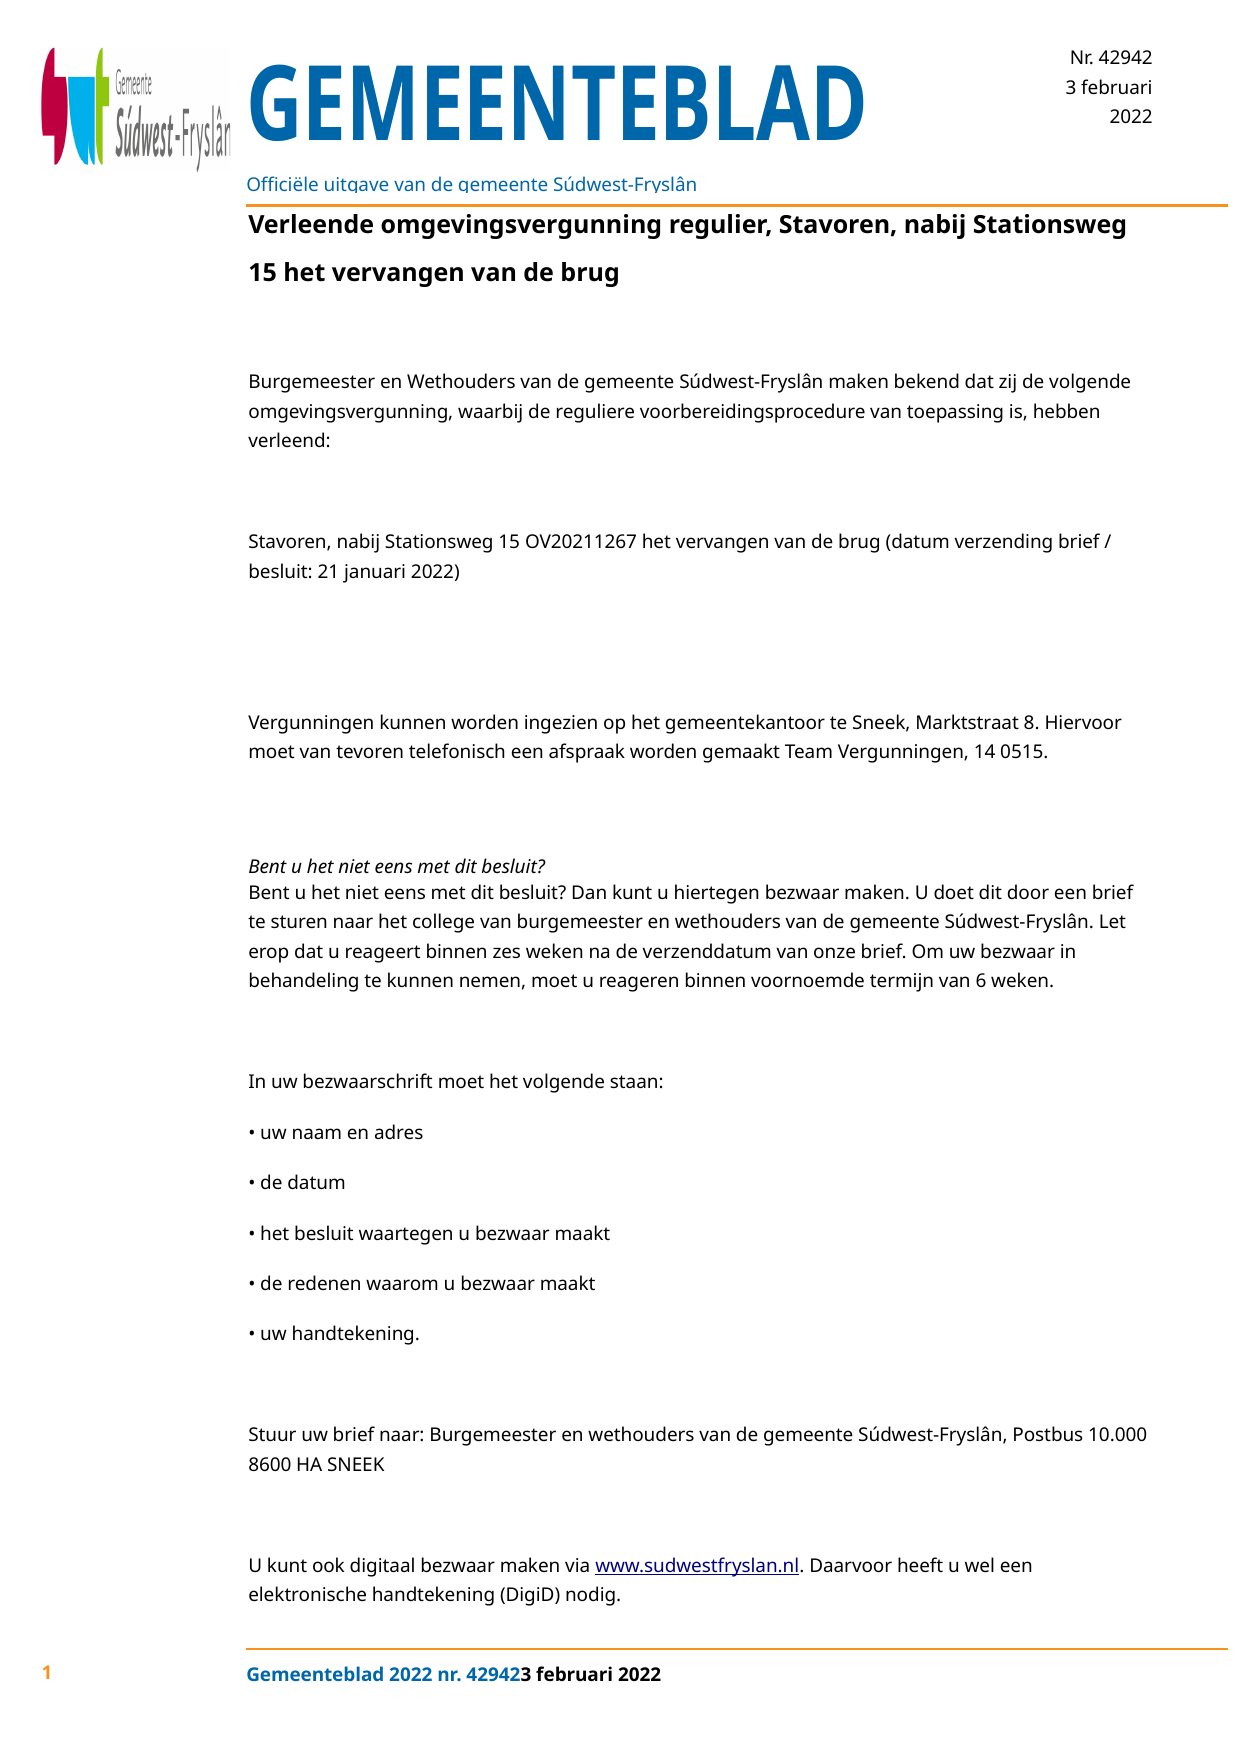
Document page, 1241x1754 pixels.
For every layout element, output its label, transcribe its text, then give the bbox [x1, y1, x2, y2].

text • de datum [248, 1169, 1152, 1195]
text • uw naam en adres [248, 1119, 1152, 1144]
picture [41, 47, 231, 172]
text Vergunningen kunnen worden ingezien op het gemeentekantoor te Sneek, Marktstraat 8. Hiervoor moet van tevoren telefonisch een afspraak worden gemaakt Team Vergunningen, 14 0515. [248, 709, 1152, 764]
text Bent u het niet eens met dit besluit? [248, 853, 1152, 879]
text Verleende omgevingsvergunning regulier, Stavoren, nabij Stationsweg 15 het vervangen van de brug [248, 207, 1152, 288]
text Burgemeester en Wethouders van de gemeente Súdwest-Fryslân maken bekend dat zij de volgende omgevingsvergunning, waarbij de reguliere voorbereidingsprocedure van toepassing is, hebben verleend: [248, 368, 1152, 453]
text • de redenen waarom u bezwaar maakt [248, 1270, 1152, 1296]
text • het besluit waartegen u bezwaar maakt [248, 1220, 1152, 1245]
text • uw handtekening. [248, 1321, 1152, 1346]
text Stavoren, nabij Stationsweg 15 OV20211267 het vervangen van de brug (datum verzending brief / besluit: 21 januari 2022) [248, 528, 1152, 584]
text Bent u het niet eens met dit besluit? Dan kunt u hiertegen bezwaar maken. U doet dit door een brief te sturen naar het college van burgemeester en wethouders van de gemeente Súdwest-Fryslân. Let erop dat u reageert binnen zes weken na de verzenddatum van onze brief. Om uw bezwaar in behandeling te kunnen nemen, moet u reageren binnen voornoemde termijn van 6 weken. [248, 879, 1152, 993]
text In uw bezwaarschrift moet het volgende staan: [248, 1068, 1152, 1094]
text Stuur uw brief naar: Burgemeester en wethouders van de gemeente Súdwest-Fryslân, Postbus 10.000 8600 HA SNEEK [248, 1421, 1152, 1477]
text U kunt ook digitaal bezwaar maken via www.sudwestfryslan.nl. Daarvoor heeft u wel een elektronische handtekening (DigiD) nodig. [248, 1552, 1152, 1607]
